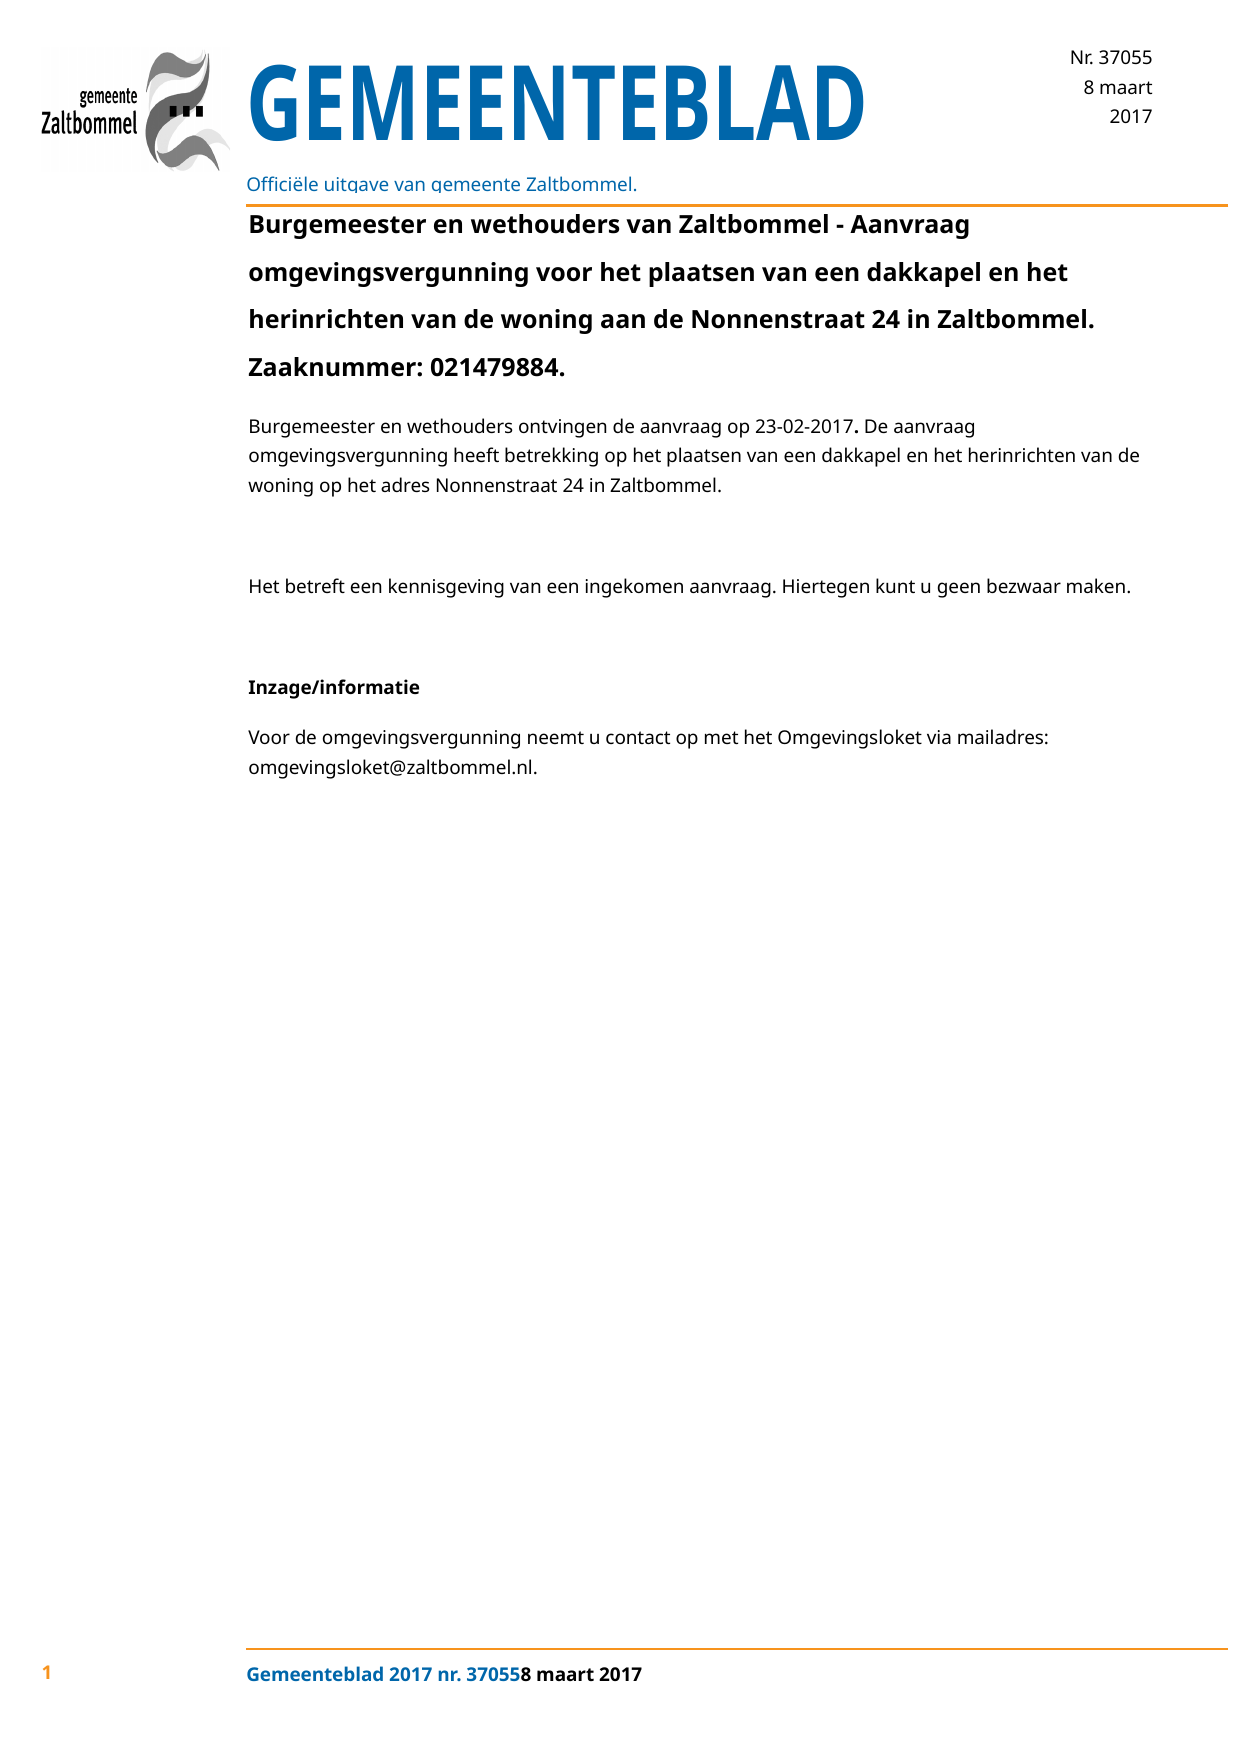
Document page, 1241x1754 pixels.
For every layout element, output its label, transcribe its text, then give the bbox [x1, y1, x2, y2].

text Burgemeester en wethouders ontvingen de aanvraag op 23-02-2017. De aanvraag omgevingsvergunning heeft betrekking op het plaatsen van een dakkapel en het herinrichten van de woning op het adres Nonnenstraat 24 in Zaltbommel. [248, 413, 1152, 498]
picture [41, 47, 231, 172]
text Voor de omgevingsvergunning neemt u contact op met het Omgevingsloket via mailadres: omgevingsloket@zaltbommel.nl. [248, 724, 1152, 780]
text Het betreft een kennisgeving van een ingekomen aanvraag. Hiertegen kunt u geen bezwaar maken. [248, 573, 1152, 599]
text Inzage/informatie [248, 674, 1152, 700]
text Burgemeester en wethouders van Zaltbommel - Aanvraag omgevingsvergunning voor het plaatsen van een dakkapel en het herinrichten van de woning aan de Nonnenstraat 24 in Zaltbommel. Zaaknummer: 021479884. [248, 207, 1152, 384]
